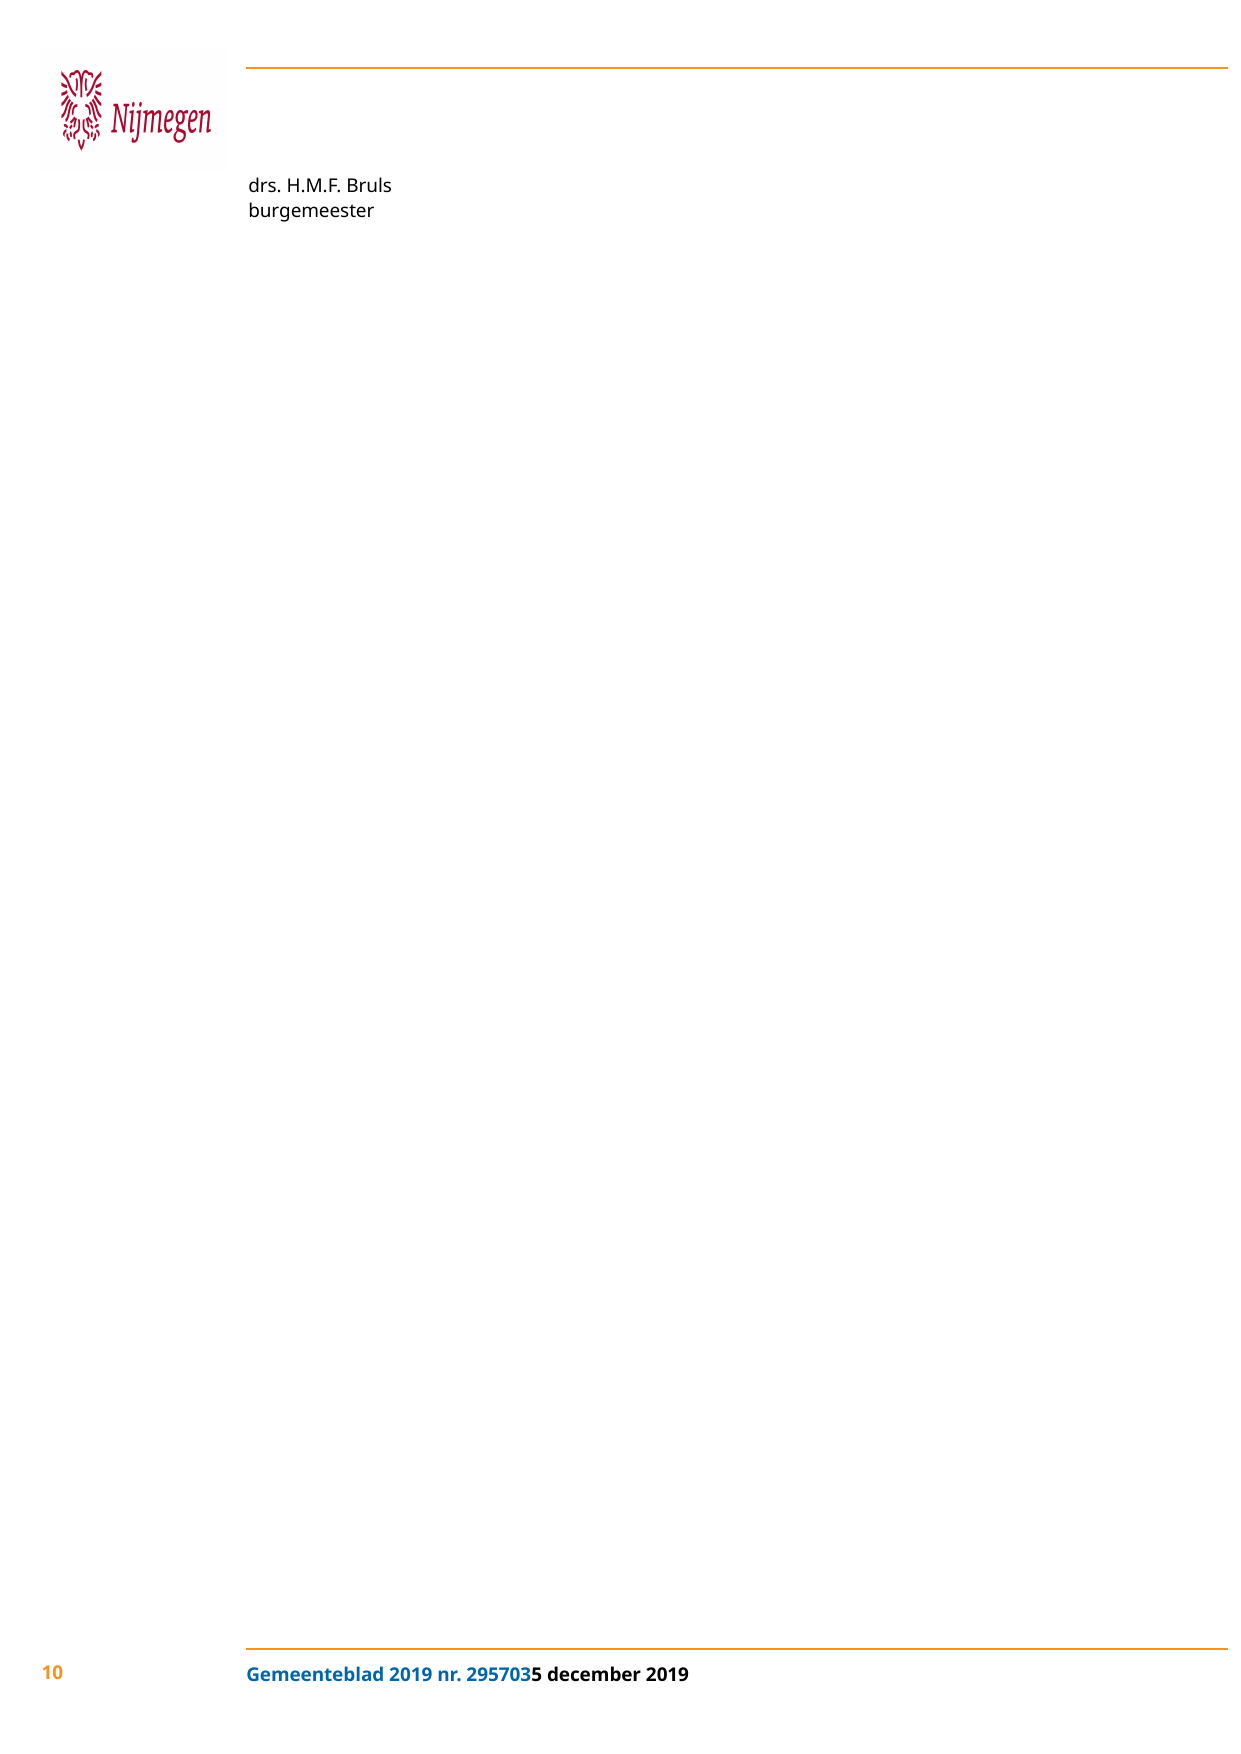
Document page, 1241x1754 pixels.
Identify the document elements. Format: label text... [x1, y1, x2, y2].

text burgemeester [248, 198, 1152, 223]
text drs. H.M.F. Bruls [248, 172, 1152, 198]
picture [41, 47, 231, 172]
